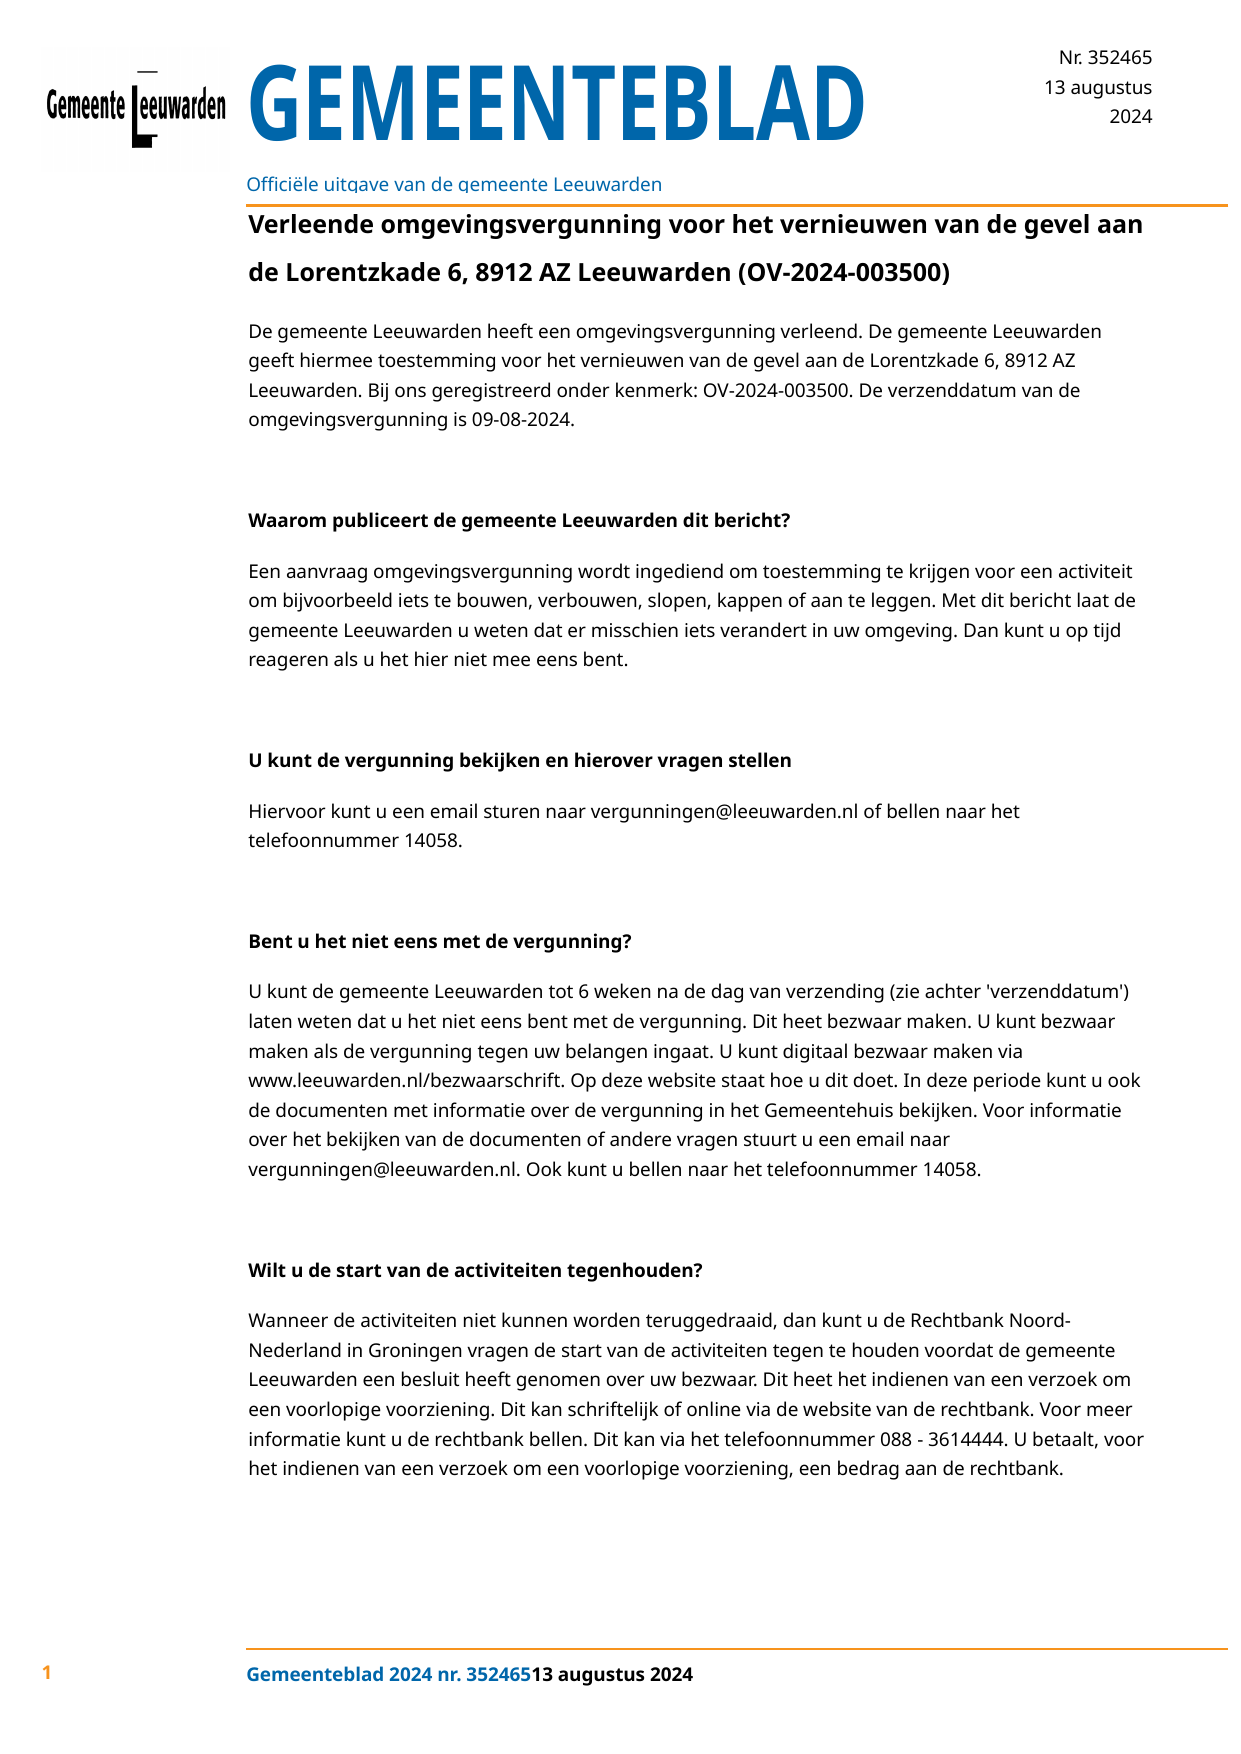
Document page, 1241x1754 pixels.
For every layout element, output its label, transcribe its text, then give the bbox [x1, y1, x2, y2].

text U kunt de gemeente Leeuwarden tot 6 weken na de dag van verzending (zie achter 'verzenddatum') laten weten dat u het niet eens bent met de vergunning. Dit heet bezwaar maken. U kunt bezwaar maken als de vergunning tegen uw belangen ingaat. U kunt digitaal bezwaar maken via www.leeuwarden.nl/bezwaarschrift. Op deze website staat hoe u dit doet. In deze periode kunt u ook de documenten met informatie over de vergunning in het Gemeentehuis bekijken. Voor informatie over het bekijken van de documenten of andere vragen stuurt u een email naar vergunningen@leeuwarden.nl. Ook kunt u bellen naar het telefoonnummer 14058. [248, 979, 1152, 1182]
text Een aanvraag omgevingsvergunning wordt ingediend om toestemming te krijgen voor een activiteit om bijvoorbeeld iets te bouwen, verbouwen, slopen, kappen of aan te leggen. Met dit bericht laat de gemeente Leeuwarden u weten dat er misschien iets verandert in uw omgeving. Dan kunt u op tijd reageren als u het hier niet mee eens bent. [248, 558, 1152, 672]
text Hiervoor kunt u een email sturen naar vergunningen@leeuwarden.nl of bellen naar het telefoonnummer 14058. [248, 798, 1152, 853]
text De gemeente Leeuwarden heeft een omgevingsvergunning verleend. De gemeente Leeuwarden geeft hiermee toestemming voor het vernieuwen van de gevel aan de Lorentzkade 6, 8912 AZ Leeuwarden. Bij ons geregistreerd onder kenmerk: OV-2024-003500. De verzenddatum van de omgevingsvergunning is 09-08-2024. [248, 318, 1152, 432]
text U kunt de vergunning bekijken en hierover vragen stellen [248, 747, 1152, 773]
text Bent u het niet eens met de vergunning? [248, 928, 1152, 954]
text Verleende omgevingsvergunning voor het vernieuwen van de gevel aan de Lorentzkade 6, 8912 AZ Leeuwarden (OV-2024-003500) [248, 207, 1152, 288]
text Wilt u de start van de activiteiten tegenhouden? [248, 1257, 1152, 1283]
text Wanneer de activiteiten niet kunnen worden teruggedraaid, dan kunt u de Rechtbank Noord-Nederland in Groningen vragen de start van de activiteiten tegen te houden voordat de gemeente Leeuwarden een besluit heeft genomen over uw bezwaar. Dit heet het indienen van een verzoek om een voorlopige voorziening. Dit kan schriftelijk of online via de website van de rechtbank. Voor meer informatie kunt u de rechtbank bellen. Dit kan via het telefoonnummer 088 - 3614444. U betaalt, voor het indienen van een verzoek om een voorlopige voorziening, een bedrag aan de rechtbank. [248, 1307, 1152, 1481]
picture [41, 47, 231, 172]
text Waarom publiceert de gemeente Leeuwarden dit bericht? [248, 507, 1152, 533]
